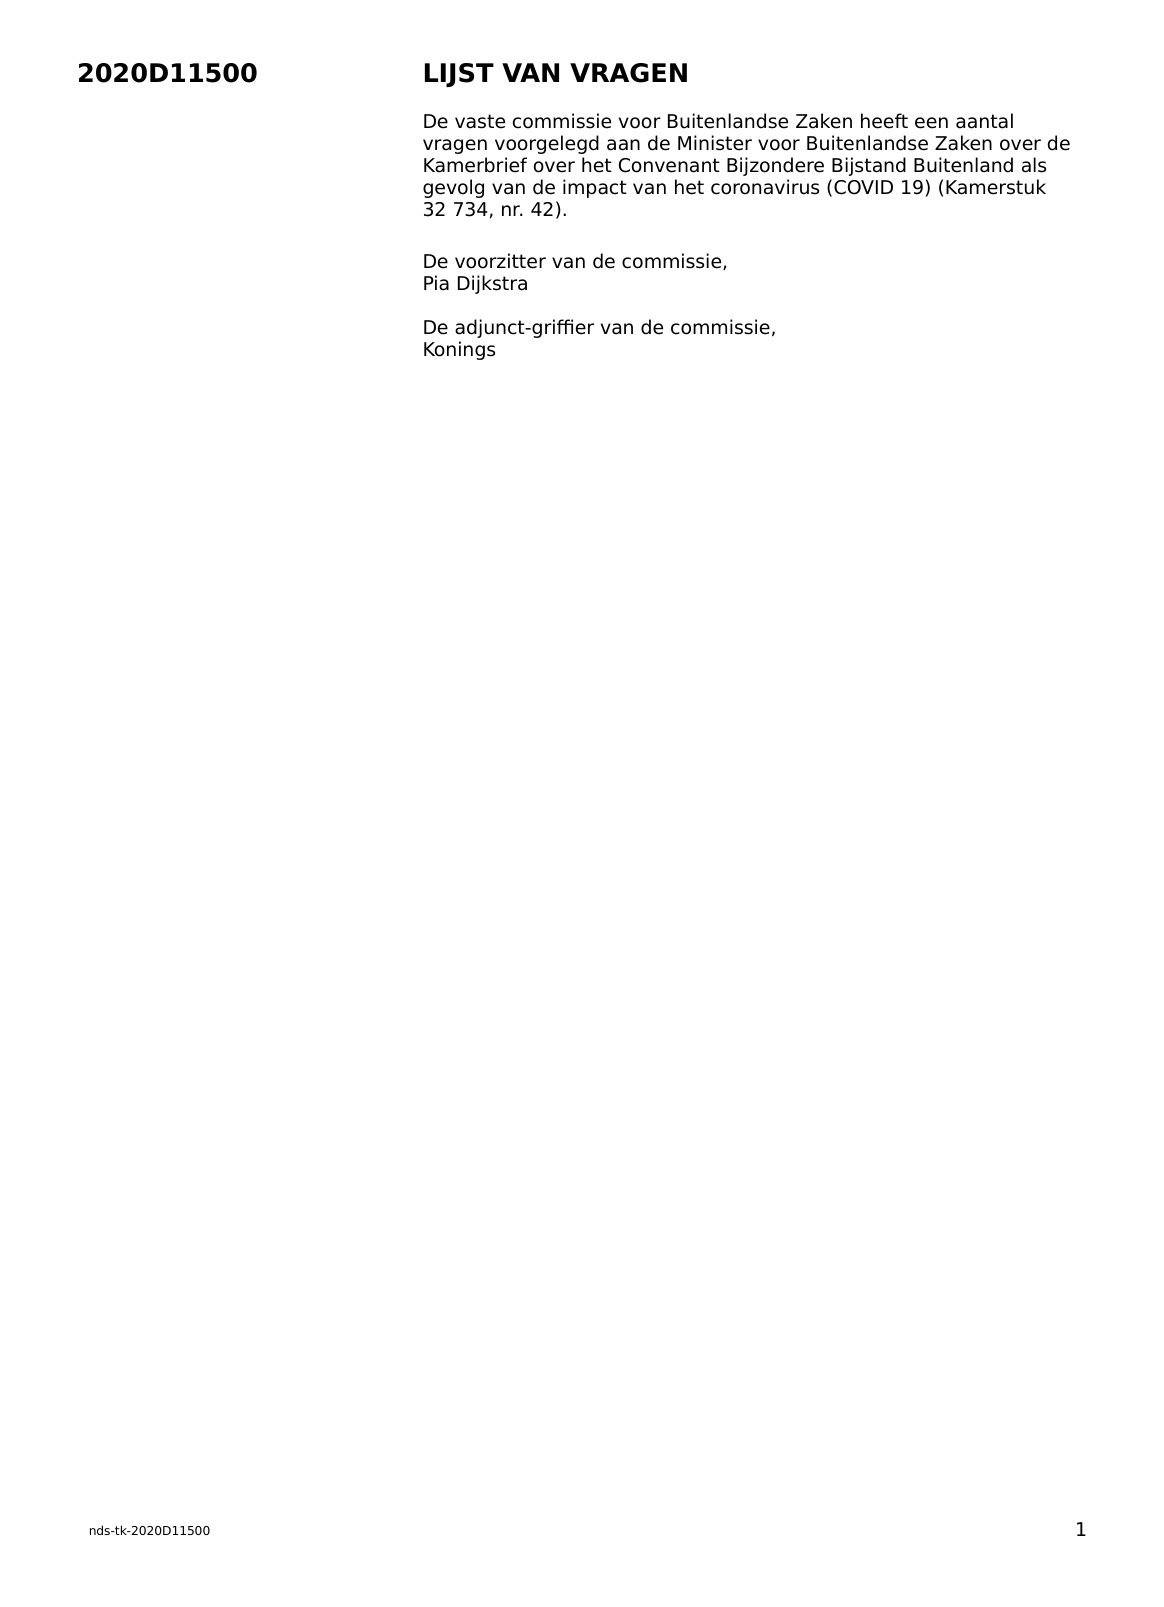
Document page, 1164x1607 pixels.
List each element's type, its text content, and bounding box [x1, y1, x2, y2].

text nds-tk-2020D11500 [88, 1524, 323, 1538]
text De adjunct-griffier van de commissie, Konings [422, 317, 1087, 361]
text De vaste commissie voor Buitenlandse Zaken heeft een aantal vragen voorgelegd aan de Minister voor Buitenlandse Zaken over de Kamerbrief over het Convenant Bijzondere Bijstand Buitenland als gevolg van de impact van het coronavirus (COVID 19) (Kamerstuk 32 734, nr. 42). [422, 111, 1087, 221]
text 2020D11500 LIJST VAN VRAGEN [77, 59, 1087, 89]
text De voorzitter van de commissie, Pia Dijkstra [422, 251, 1087, 295]
